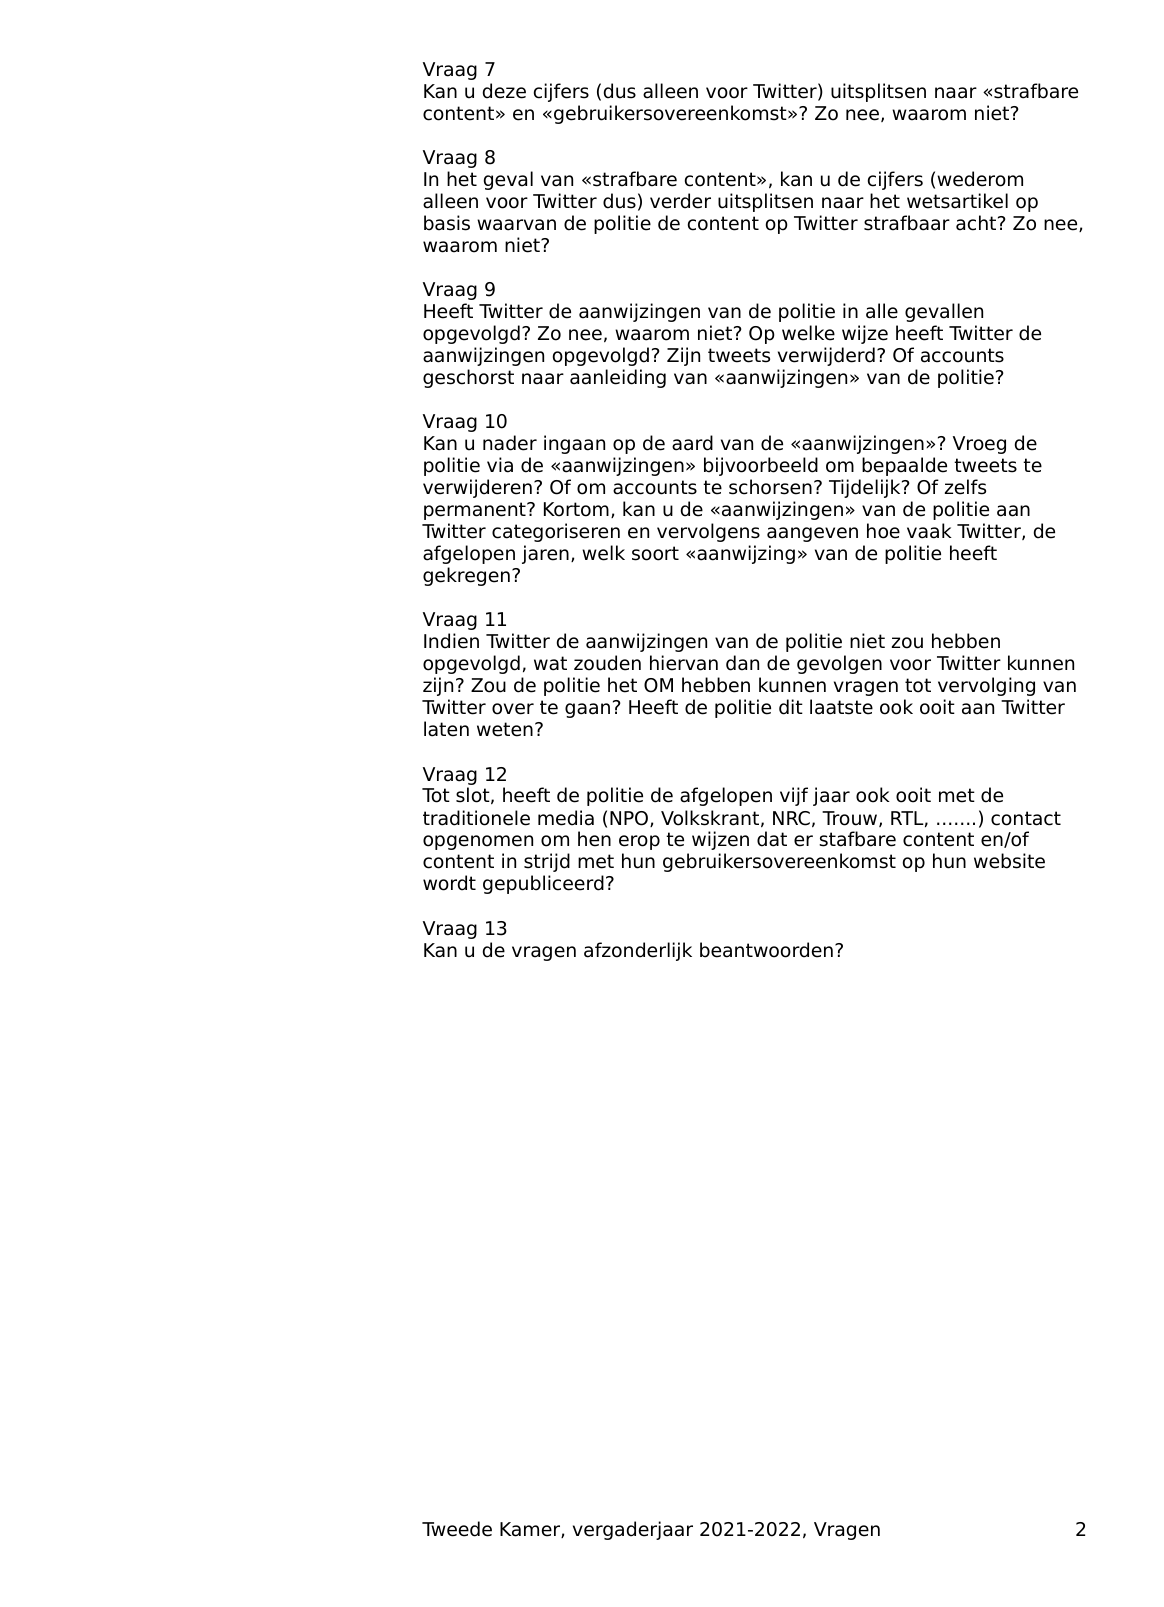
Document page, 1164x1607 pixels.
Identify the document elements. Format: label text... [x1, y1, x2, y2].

text Vraag 10 [422, 411, 1087, 433]
text Vraag 9 [422, 279, 1087, 301]
text Vraag 8 [422, 147, 1087, 169]
text Indien Twitter de aanwijzingen van de politie niet zou hebben opgevolgd, wat zouden hiervan dan de gevolgen voor Twitter kunnen zijn? Zou de politie het OM hebben kunnen vragen tot vervolging van Twitter over te gaan? Heeft de politie dit laatste ook ooit aan Twitter laten weten? [422, 631, 1087, 741]
text In het geval van «strafbare content», kan u de cijfers (wederom alleen voor Twitter dus) verder uitsplitsen naar het wetsartikel op basis waarvan de politie de content op Twitter strafbaar acht? Zo nee, waarom niet? [422, 169, 1087, 257]
text Heeft Twitter de aanwijzingen van de politie in alle gevallen opgevolgd? Zo nee, waarom niet? Op welke wijze heeft Twitter de aanwijzingen opgevolgd? Zijn tweets verwijderd? Of accounts geschorst naar aanleiding van «aanwijzingen» van de politie? [422, 301, 1087, 389]
text Tot slot, heeft de politie de afgelopen vijf jaar ook ooit met de traditionele media (NPO, Volkskrant, NRC, Trouw, RTL, .......) contact opgenomen om hen erop te wijzen dat er stafbare content en/of content in strijd met hun gebruikersovereenkomst op hun website wordt gepubliceerd? [422, 785, 1087, 895]
text Vraag 11 [422, 609, 1087, 631]
text Vraag 12 [422, 763, 1087, 785]
text Vraag 13 [422, 917, 1087, 939]
text Vraag 7 [422, 59, 1087, 81]
text Kan u de vragen afzonderlijk beantwoorden? [422, 939, 1087, 961]
text Kan u deze cijfers (dus alleen voor Twitter) uitsplitsen naar «strafbare content» en «gebruikersovereenkomst»? Zo nee, waarom niet? [422, 81, 1087, 125]
text Kan u nader ingaan op de aard van de «aanwijzingen»? Vroeg de politie via de «aanwijzingen» bijvoorbeeld om bepaalde tweets te verwijderen? Of om accounts te schorsen? Tijdelijk? Of zelfs permanent? Kortom, kan u de «aanwijzingen» van de politie aan Twitter categoriseren en vervolgens aangeven hoe vaak Twitter, de afgelopen jaren, welk soort «aanwijzing» van de politie heeft gekregen? [422, 433, 1087, 587]
